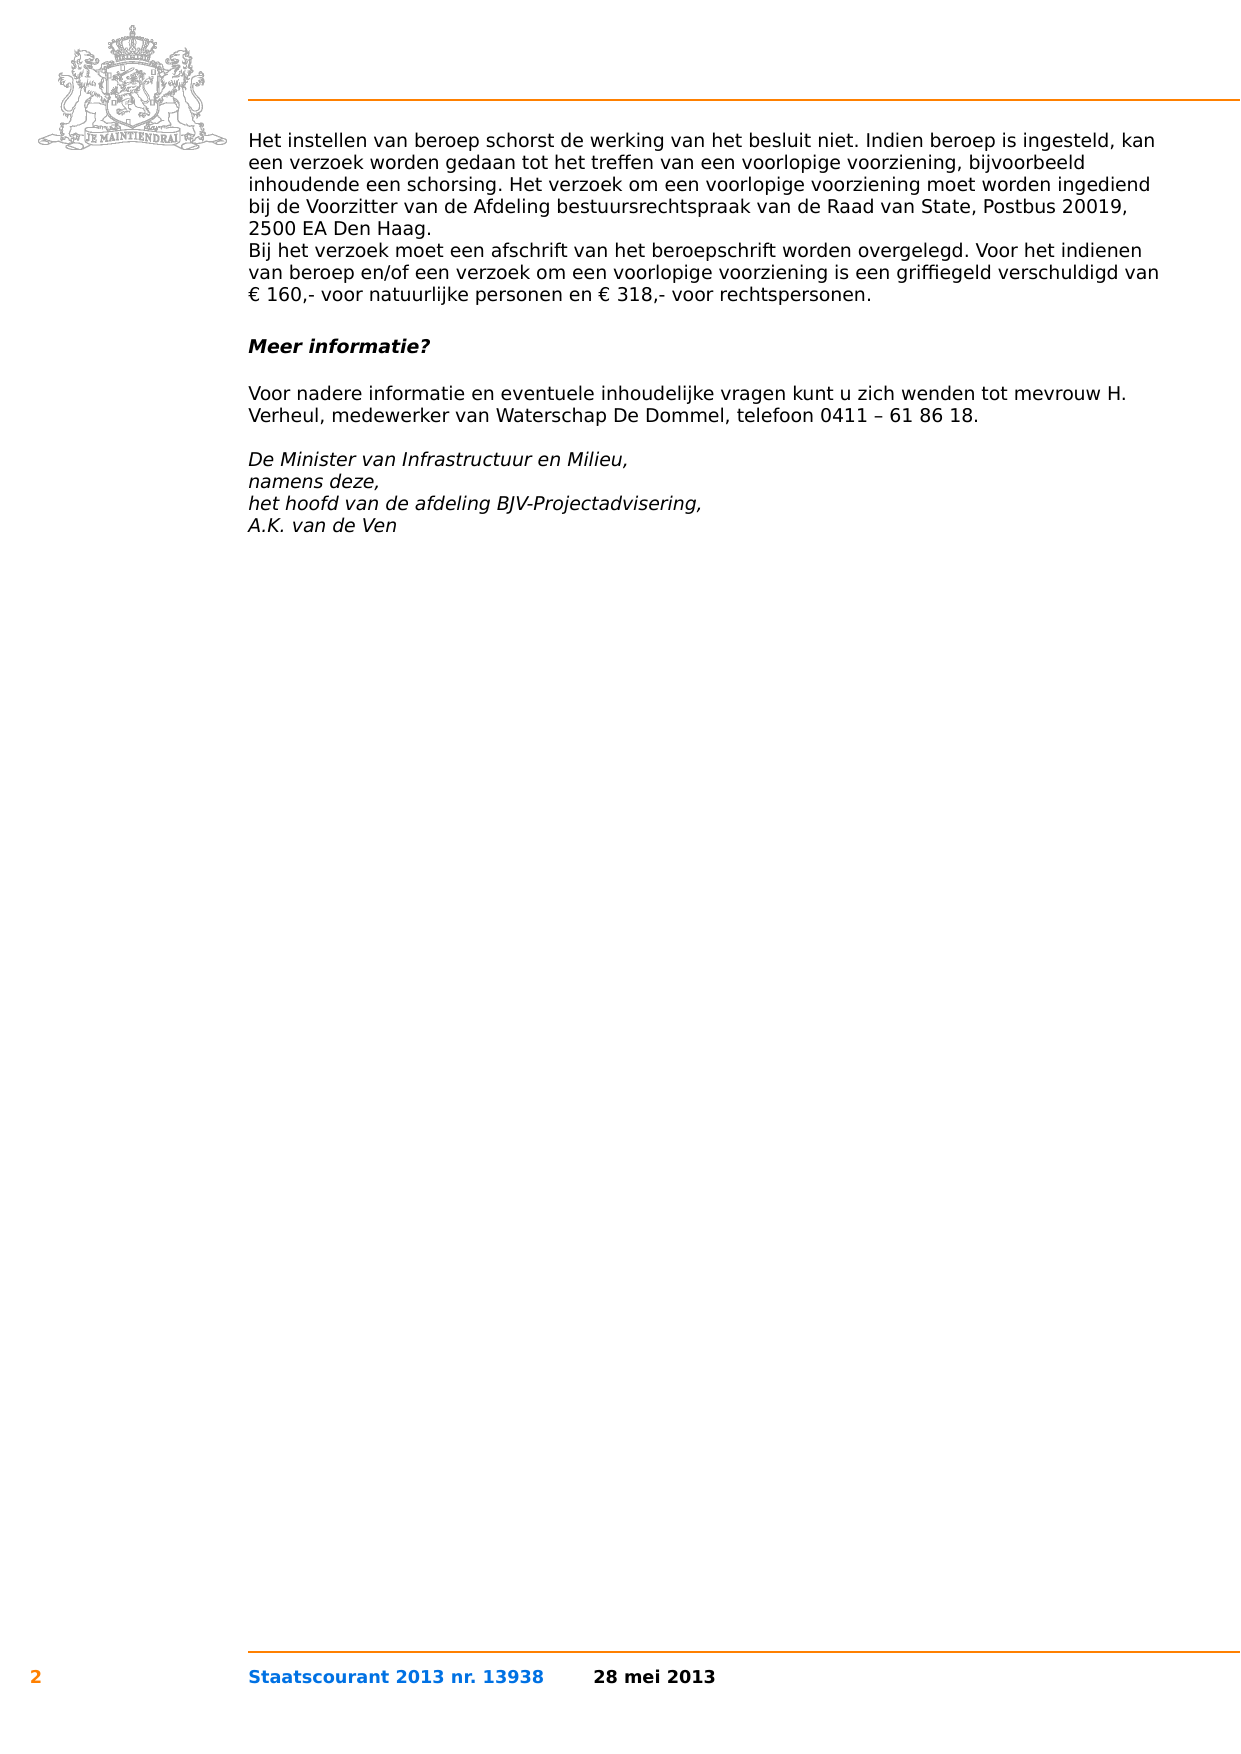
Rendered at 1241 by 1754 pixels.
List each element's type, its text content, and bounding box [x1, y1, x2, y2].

text De Minister van Infrastructuur en Milieu, namens deze, het hoofd van de afdeling BJV-Projectadvisering, A.K. van de Ven [248, 448, 1163, 536]
text Voor nadere informatie en eventuele inhoudelijke vragen kunt u zich wenden tot mevrouw H. Verheul, medewerker van Waterschap De Dommel, telefoon 0411 – 61 86 18. [248, 383, 1163, 427]
text Bij het verzoek moet een afschrift van het beroepschrift worden overgelegd. Voor het indienen van beroep en/of een verzoek om een voorlopige voorziening is een griffiegeld verschuldigd van € 160,- voor natuurlijke personen en € 318,- voor rechtspersonen. [248, 240, 1163, 306]
text Het instellen van beroep schorst de werking van het besluit niet. Indien beroep is ingesteld, kan een verzoek worden gedaan tot het treffen van een voorlopige voorziening, bijvoorbeeld inhoudende een schorsing. Het verzoek om een voorlopige voorziening moet worden ingediend bij de Voorzitter van de Afdeling bestuursrechtspraak van de Raad van State, Postbus 20019, 2500 EA Den Haag. [248, 130, 1163, 240]
subtitle Meer informatie? [248, 336, 1163, 358]
picture [38, 25, 227, 150]
